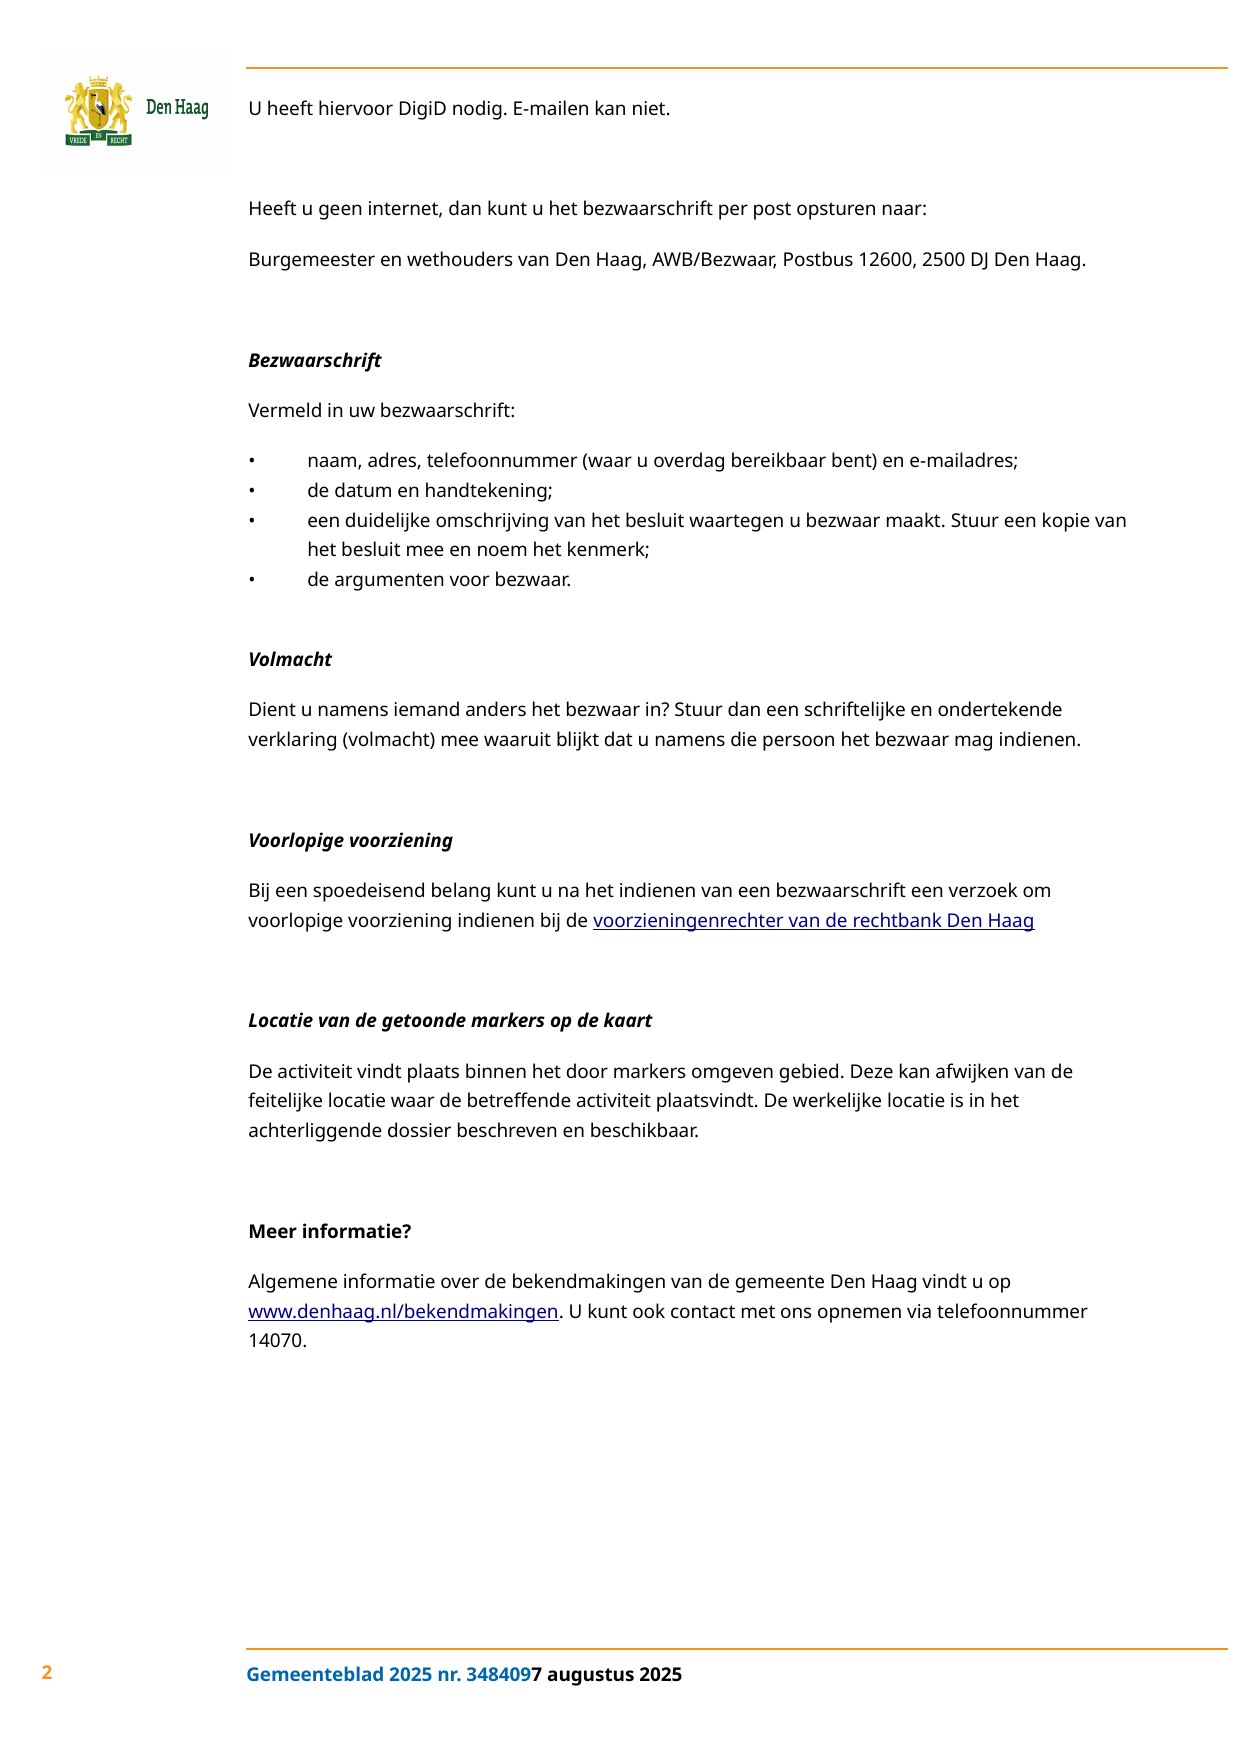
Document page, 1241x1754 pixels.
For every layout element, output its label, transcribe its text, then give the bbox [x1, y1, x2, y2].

text Burgemeester en wethouders van Den Haag, AWB/Bezwaar, Postbus 12600, 2500 DJ Den Haag. [248, 246, 1152, 272]
text U heeft hiervoor DigiD nodig. E-mailen kan niet. [248, 95, 1152, 121]
list de datum en handtekening; [248, 477, 1152, 503]
text Bij een spoedeisend belang kunt u na het indienen van een bezwaarschrift een verzoek om voorlopige voorziening indienen bij de voorzieningenrechter van de rechtbank Den Haag [248, 877, 1152, 933]
list een duidelijke omschrijving van het besluit waartegen u bezwaar maakt. Stuur een kopie van het besluit mee en noem het kenmerk; [248, 507, 1152, 562]
text De activiteit vindt plaats binnen het door markers omgeven gebied. Deze kan afwijken van de feitelijke locatie waar de betreffende activiteit plaatsvindt. De werkelijke locatie is in het achterliggende dossier beschreven en beschikbaar. [248, 1058, 1152, 1143]
list naam, adres, telefoonnummer (waar u overdag bereikbaar bent) en e-mailadres; [248, 448, 1152, 473]
text Volmacht [248, 646, 1152, 672]
list de argumenten voor bezwaar. [248, 566, 1152, 592]
text Meer informatie? [248, 1218, 1152, 1244]
text Dient u namens iemand anders het bezwaar in? Stuur dan een schriftelijke en ondertekende verklaring (volmacht) mee waaruit blijkt dat u namens die persoon het bezwaar mag indienen. [248, 696, 1152, 752]
text Vermeld in uw bezwaarschrift: [248, 397, 1152, 423]
text Algemene informatie over de bekendmakingen van de gemeente Den Haag vindt u op www.denhaag.nl/bekendmakingen. U kunt ook contact met ons opnemen via telefoonnummer 14070. [248, 1268, 1152, 1353]
text Voorlopige voorziening [248, 827, 1152, 853]
text Locatie van de getoonde markers op de kaart [248, 1008, 1152, 1033]
text Heeft u geen internet, dan kunt u het bezwaarschrift per post opsturen naar: [248, 196, 1152, 221]
picture [41, 47, 231, 172]
text Bezwaarschrift [248, 347, 1152, 373]
